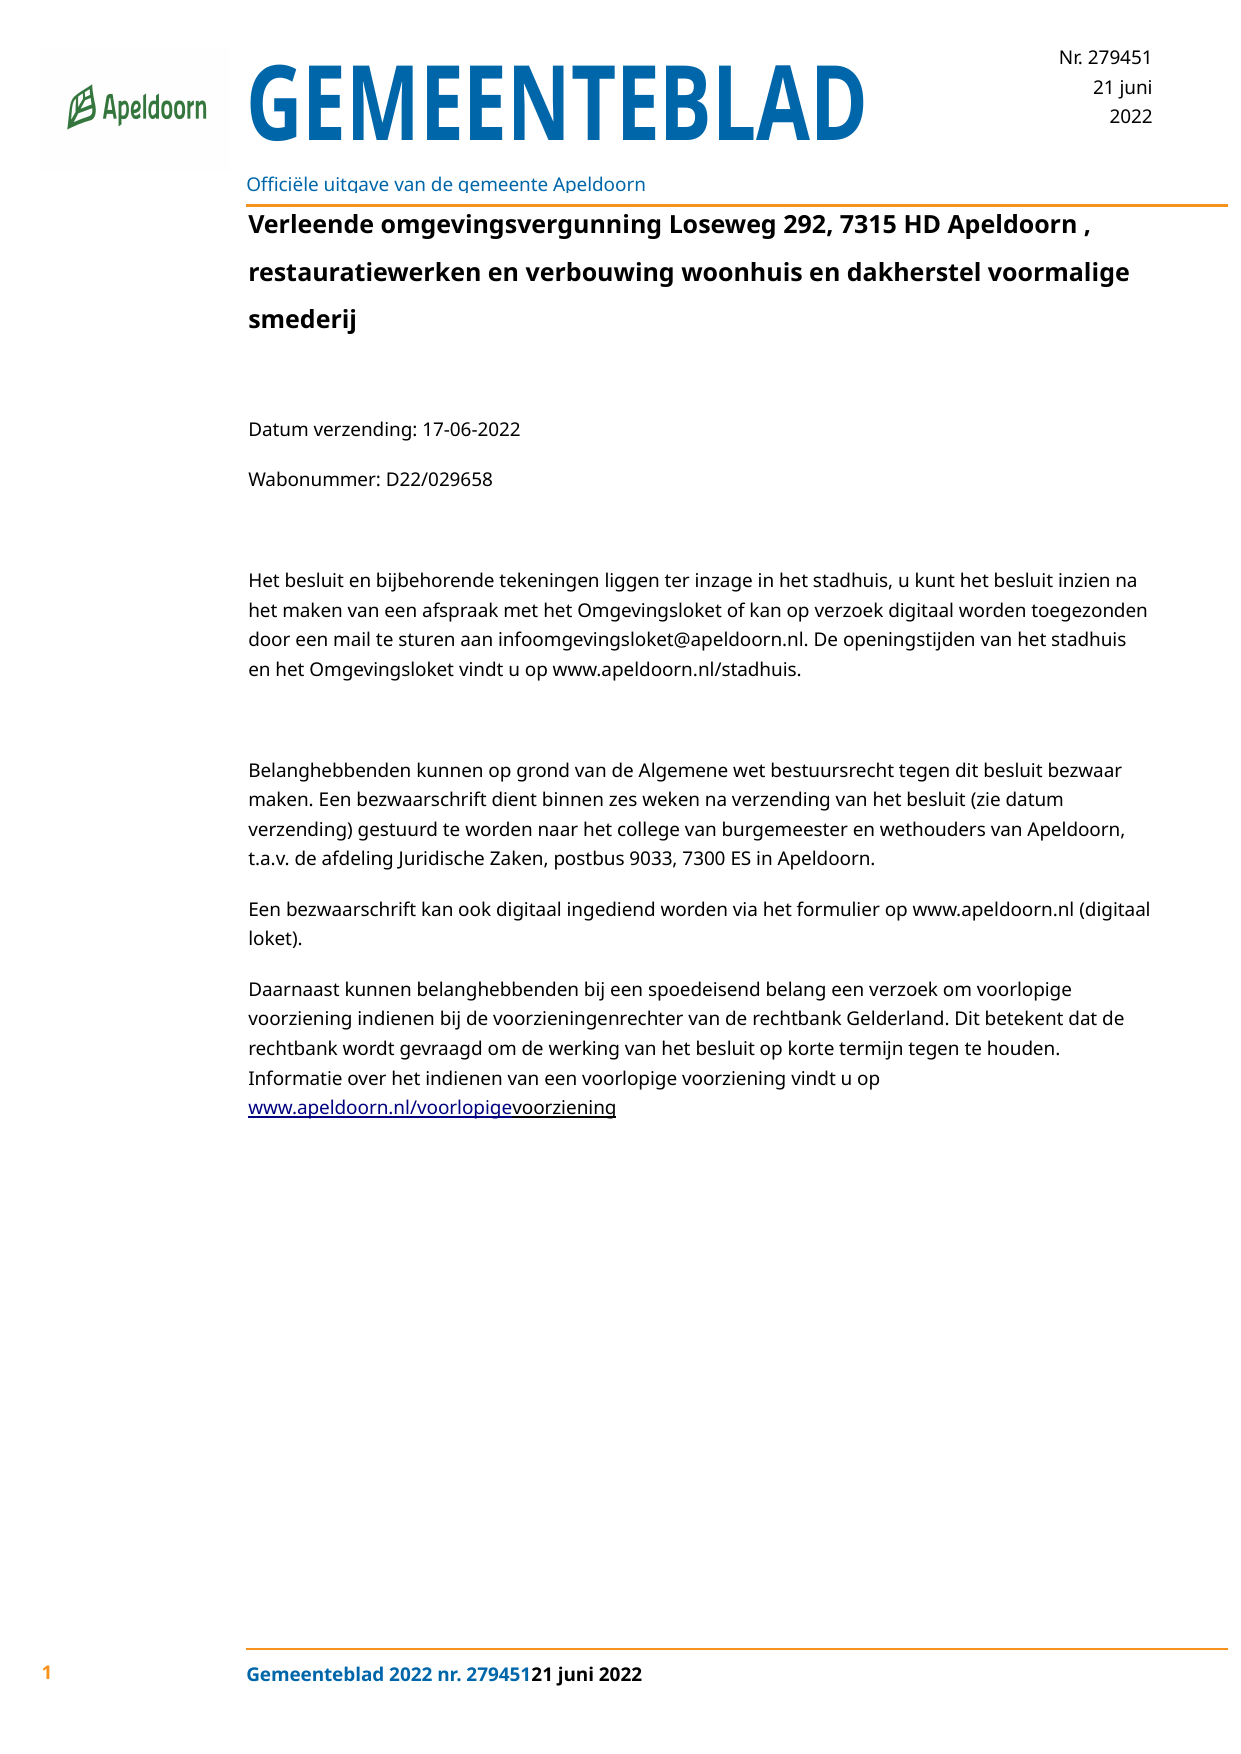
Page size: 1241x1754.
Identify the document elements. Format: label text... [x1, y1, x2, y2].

text Een bezwaarschrift kan ook digitaal ingediend worden via het formulier op www.apeldoorn.nl (digitaal loket). [248, 896, 1152, 951]
text Het besluit en bijbehorende tekeningen liggen ter inzage in het stadhuis, u kunt het besluit inzien na het maken van een afspraak met het Omgevingsloket of kan op verzoek digitaal worden toegezonden door een mail te sturen aan infoomgevingsloket@apeldoorn.nl. De openingstijden van het stadhuis en het Omgevingsloket vindt u op www.apeldoorn.nl/stadhuis. [248, 567, 1152, 682]
text Verleende omgevingsvergunning Loseweg 292, 7315 HD Apeldoorn , restauratiewerken en verbouwing woonhuis en dakherstel voormalige smederij [248, 207, 1152, 336]
text Belanghebbenden kunnen op grond van de Algemene wet bestuursrecht tegen dit besluit bezwaar maken. Een bezwaarschrift dient binnen zes weken na verzending van het besluit (zie datum verzending) gestuurd te worden naar het college van burgemeester en wethouders van Apeldoorn, t.a.v. de afdeling Juridische Zaken, postbus 9033, 7300 ES in Apeldoorn. [248, 757, 1152, 871]
text Daarnaast kunnen belanghebbenden bij een spoedeisend belang een verzoek om voorlopige voorziening indienen bij de voorzieningenrechter van de rechtbank Gelderland. Dit betekent dat de rechtbank wordt gevraagd om de werking van het besluit op korte termijn tegen te houden. Informatie over het indienen van een voorlopige voorziening vindt u op www.apeldoorn.nl/voorlopigevoorziening [248, 976, 1152, 1120]
picture [41, 47, 231, 172]
text Datum verzending: 17-06-2022 [248, 416, 1152, 442]
text Wabonummer: D22/029658 [248, 466, 1152, 492]
